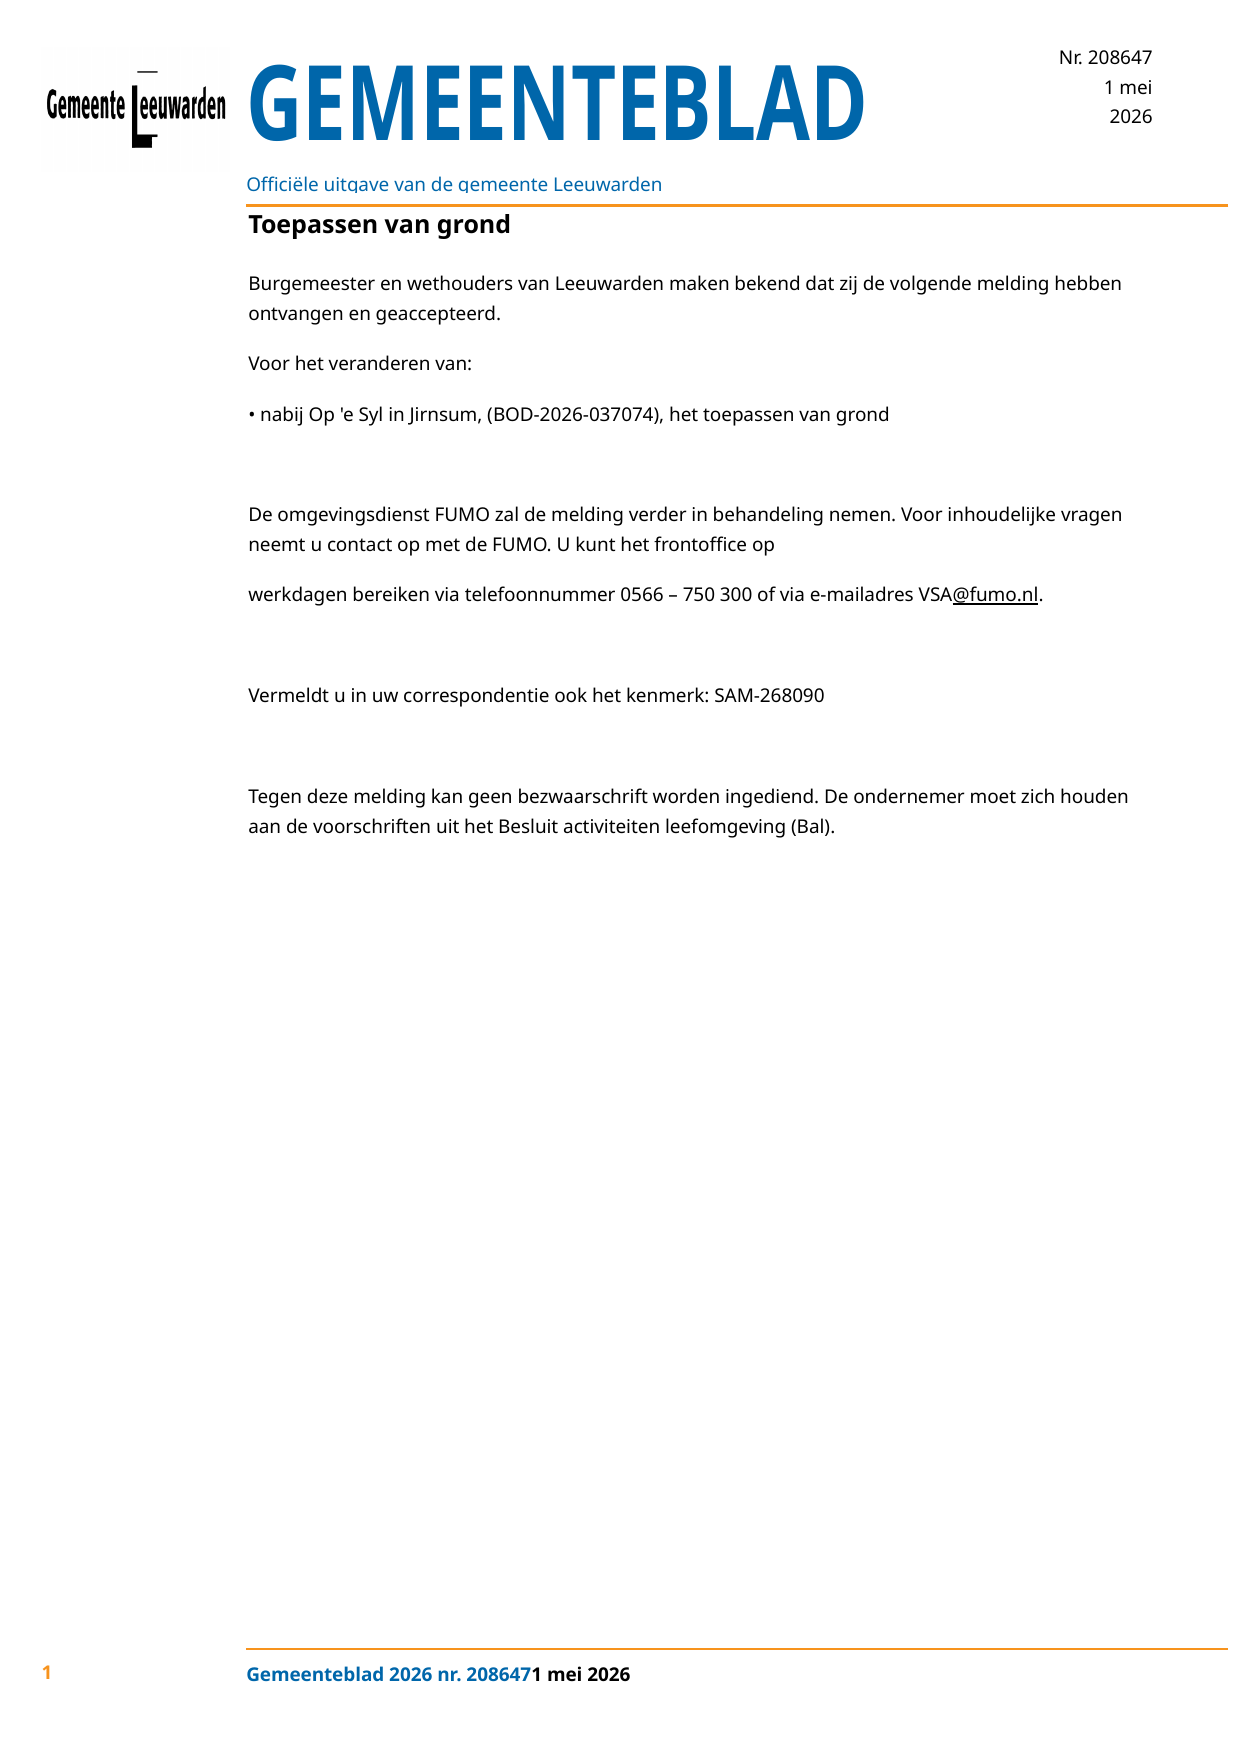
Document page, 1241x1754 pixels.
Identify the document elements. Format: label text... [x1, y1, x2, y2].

text Voor het veranderen van: [248, 350, 1152, 376]
text Vermeldt u in uw correspondentie ook het kenmerk: SAM-268090 [248, 682, 1152, 708]
text werkdagen bereiken via telefoonnummer 0566 – 750 300 of via e-mailadres VSA@fumo.nl. [248, 582, 1152, 607]
picture [41, 47, 231, 172]
text De omgevingsdienst FUMO zal de melding verder in behandeling nemen. Voor inhoudelijke vragen neemt u contact op met de FUMO. U kunt het frontoffice op [248, 502, 1152, 557]
text Tegen deze melding kan geen bezwaarschrift worden ingediend. De ondernemer moet zich houden aan de voorschriften uit het Besluit activiteiten leefomgeving (Bal). [248, 783, 1152, 838]
text • nabij Op 'e Syl in Jirnsum, (BOD-2026-037074), het toepassen van grond [248, 401, 1152, 426]
text Burgemeester en wethouders van Leeuwarden maken bekend dat zij de volgende melding hebben ontvangen en geaccepteerd. [248, 270, 1152, 326]
text Toepassen van grond [248, 207, 1152, 241]
